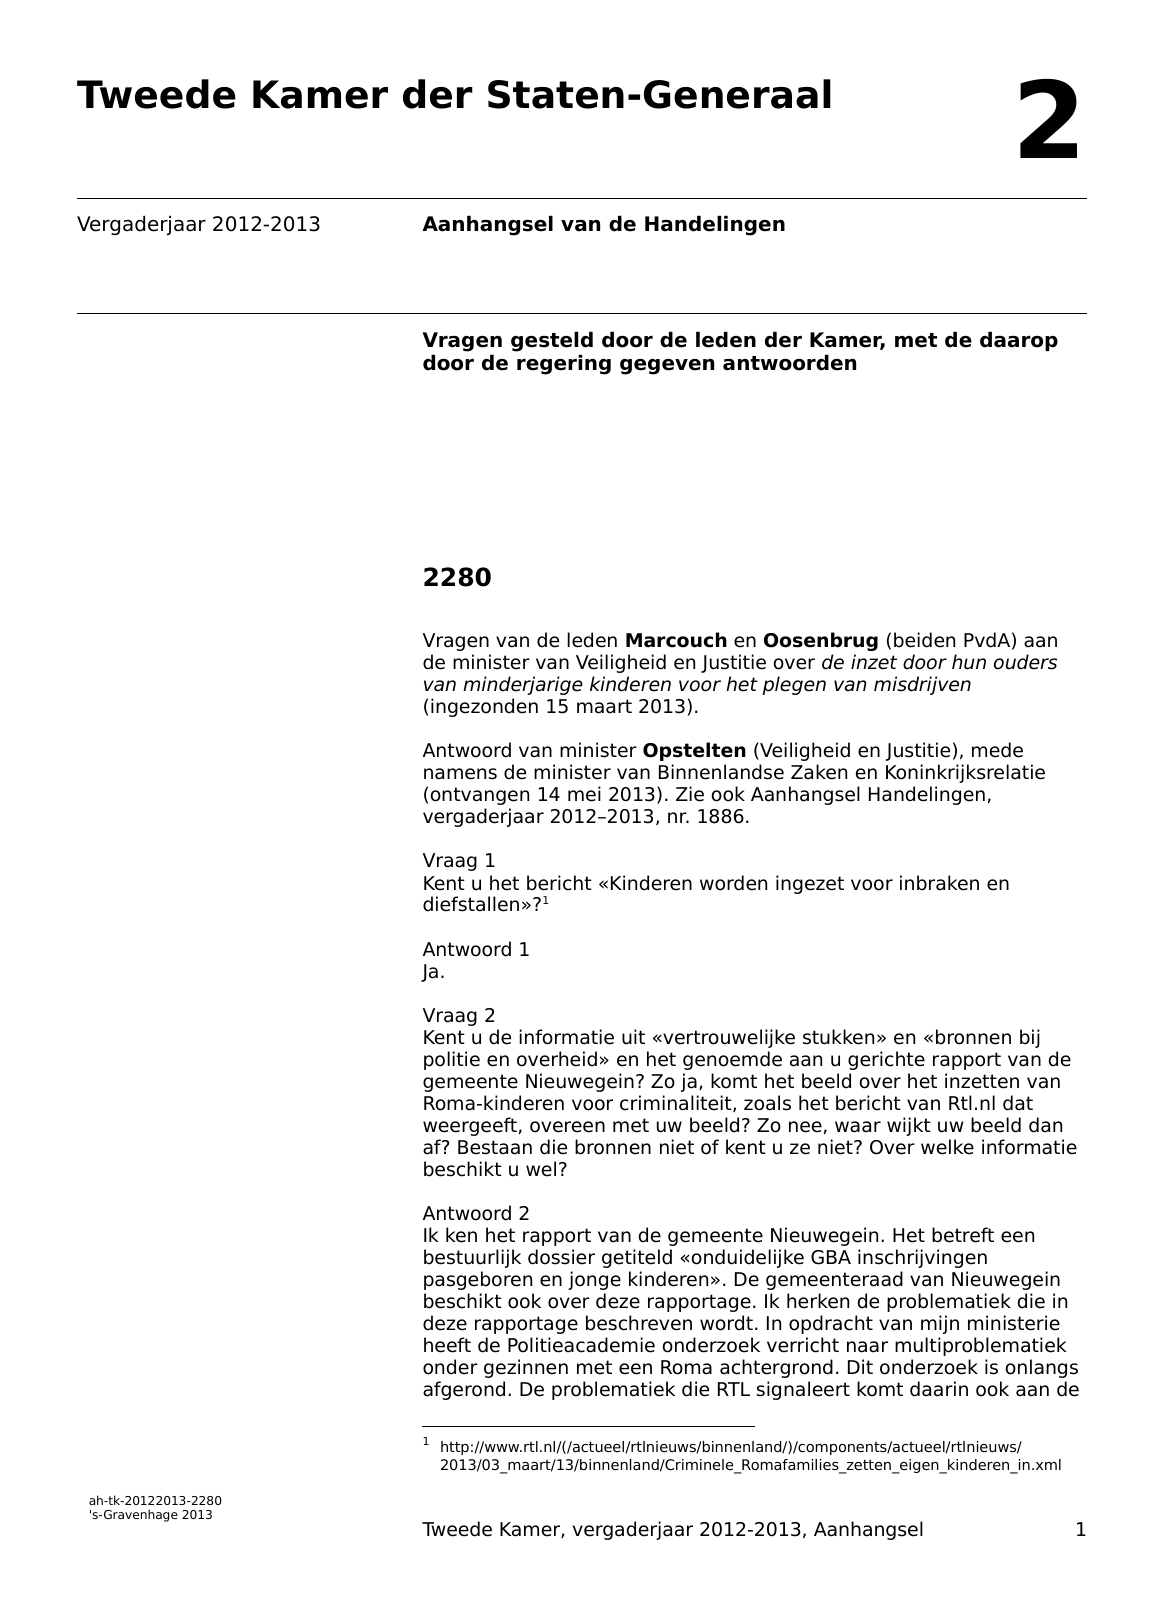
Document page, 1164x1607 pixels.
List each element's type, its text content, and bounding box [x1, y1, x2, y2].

text 's-Gravenhage 2013 [88, 1508, 323, 1522]
text http://www.rtl.nl/(/actueel/rtlnieuws/binnenland/)/components/actueel/rtlnieuws/2013/03_maart/13/binnenland/Criminele_Romafamilies_zetten_eigen_kinderen_in.xml [422, 1435, 1087, 1474]
text ah-tk-20122013-2280 [88, 1494, 323, 1508]
text Kent u het bericht «Kinderen worden ingezet voor inbraken en diefstallen»? [422, 872, 1087, 916]
table_header Tweede Kamer der Staten-Generaal [77, 59, 886, 198]
table_cell Aanhangsel van de Handelingen [422, 199, 1087, 313]
text Vragen van de leden Marcouch en Oosenbrug (beiden PvdA) aan de minister van Veiligheid en Justitie over de inzet door hun ouders van minderjarige kinderen voor het plegen van misdrijven (ingezonden 15 maart 2013). [422, 630, 1087, 718]
text Ik ken het rapport van de gemeente Nieuwegein. Het betreft een bestuurlijk dossier getiteld «onduidelijke GBA inschrijvingen pasgeboren en jonge kinderen». De gemeenteraad van Nieuwegein beschikt ook over deze rapportage. Ik herken de problematiek die in deze rapportage beschreven wordt. In opdracht van mijn ministerie heeft de Politieacademie onderzoek verricht naar multiproblematiek onder gezinnen met een Roma achtergrond. Dit onderzoek is onlangs afgerond. De problematiek die RTL signaleert komt daarin ook aan de [422, 1225, 1087, 1401]
table_cell Vergaderjaar 2012-2013 [77, 199, 422, 313]
text Vraag 1 [422, 850, 1087, 872]
text Antwoord 1 [422, 938, 1087, 961]
text 2280 [422, 563, 1087, 592]
table_cell Vragen gesteld door de leden der Kamer, met de daarop door de regering gegeven antwoorden [422, 314, 1087, 375]
text Ja. [422, 961, 1087, 982]
text Antwoord 2 [422, 1203, 1087, 1225]
text Kent u de informatie uit «vertrouwelijke stukken» en «bronnen bij politie en overheid» en het genoemde aan u gerichte rapport van de gemeente Nieuwegein? Zo ja, komt het beeld over het inzetten van Roma-kinderen voor criminaliteit, zoals het bericht van Rtl.nl dat weergeeft, overeen met uw beeld? Zo nee, waar wijkt uw beeld dan af? Bestaan die bronnen niet of kent u ze niet? Over welke informatie beschikt u wel? [422, 1027, 1087, 1181]
text Antwoord van minister Opstelten (Veiligheid en Justitie), mede namens de minister van Binnenlandse Zaken en Koninkrijksrelatie (ontvangen 14 mei 2013). Zie ook Aanhangsel Handelingen, vergaderjaar 2012–2013, nr. 1886. [422, 740, 1087, 828]
table_cell [77, 314, 422, 375]
table_header 2 [886, 59, 1087, 198]
text Vraag 2 [422, 1005, 1087, 1027]
